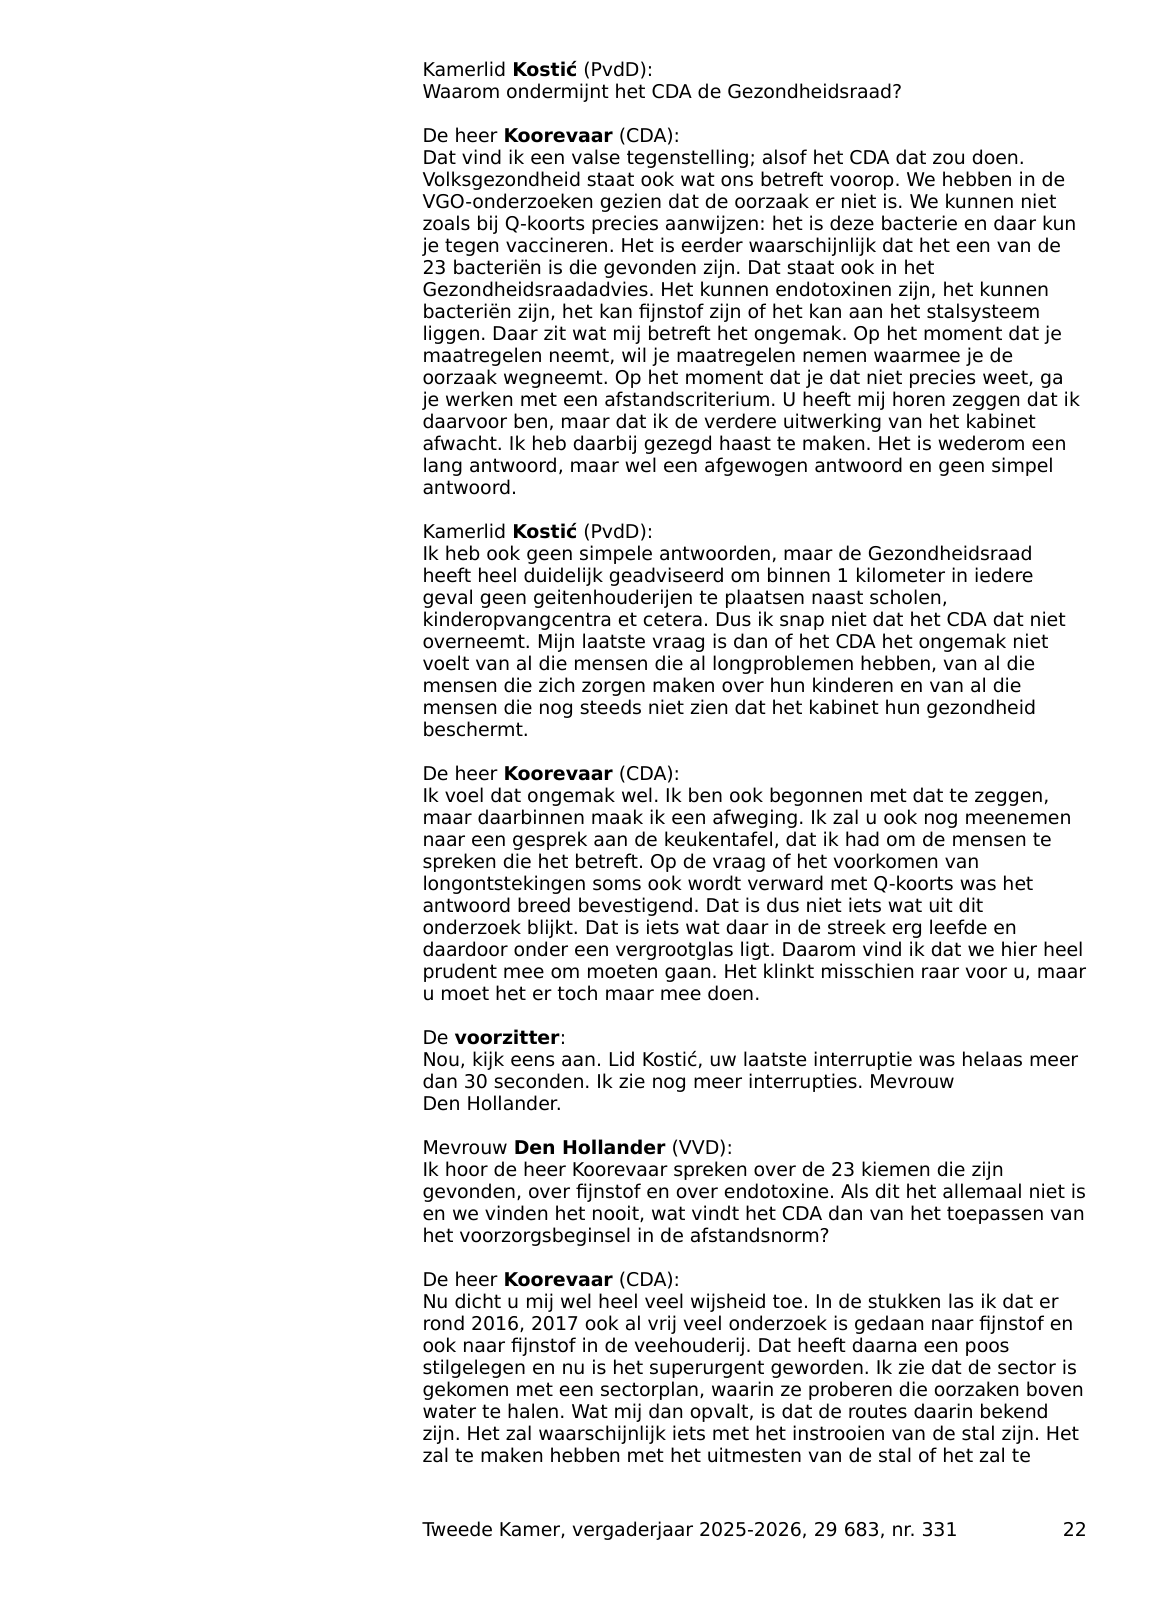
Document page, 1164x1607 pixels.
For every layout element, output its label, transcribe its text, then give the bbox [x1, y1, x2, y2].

text De heer Koorevaar (CDA): [422, 125, 1087, 147]
text Ik heb ook geen simpele antwoorden, maar de Gezondheidsraad heeft heel duidelijk geadviseerd om binnen 1 kilometer in iedere geval geen geitenhouderijen te plaatsen naast scholen, kinderopvangcentra et cetera. Dus ik snap niet dat het CDA dat niet overneemt. Mijn laatste vraag is dan of het CDA het ongemak niet voelt van al die mensen die al longproblemen hebben, van al die mensen die zich zorgen maken over hun kinderen en van al die mensen die nog steeds niet zien dat het kabinet hun gezondheid beschermt. [422, 543, 1087, 741]
text Ik voel dat ongemak wel. Ik ben ook begonnen met dat te zeggen, maar daarbinnen maak ik een afweging. Ik zal u ook nog meenemen naar een gesprek aan de keukentafel, dat ik had om de mensen te spreken die het betreft. Op de vraag of het voorkomen van longontstekingen soms ook wordt verward met Q-koorts was het antwoord breed bevestigend. Dat is dus niet iets wat uit dit onderzoek blijkt. Dat is iets wat daar in de streek erg leefde en daardoor onder een vergrootglas ligt. Daarom vind ik dat we hier heel prudent mee om moeten gaan. Het klinkt misschien raar voor u, maar u moet het er toch maar mee doen. [422, 785, 1087, 1005]
text Kamerlid Kostić (PvdD): [422, 59, 1087, 81]
text Waarom ondermijnt het CDA de Gezondheidsraad? [422, 81, 1087, 103]
text Kamerlid Kostić (PvdD): [422, 521, 1087, 543]
text Nou, kijk eens aan. Lid Kostić, uw laatste interruptie was helaas meer dan 30 seconden. Ik zie nog meer interrupties. Mevrouw Den Hollander. [422, 1049, 1087, 1115]
text Mevrouw Den Hollander (VVD): [422, 1137, 1087, 1159]
text Dat vind ik een valse tegenstelling; alsof het CDA dat zou doen. Volksgezondheid staat ook wat ons betreft voorop. We hebben in de VGO-onderzoeken gezien dat de oorzaak er niet is. We kunnen niet zoals bij Q-koorts precies aanwijzen: het is deze bacterie en daar kun je tegen vaccineren. Het is eerder waarschijnlijk dat het een van de 23 bacteriën is die gevonden zijn. Dat staat ook in het Gezondheidsraadadvies. Het kunnen endotoxinen zijn, het kunnen bacteriën zijn, het kan fijnstof zijn of het kan aan het stalsysteem liggen. Daar zit wat mij betreft het ongemak. Op het moment dat je maatregelen neemt, wil je maatregelen nemen waarmee je de oorzaak wegneemt. Op het moment dat je dat niet precies weet, ga je werken met een afstandscriterium. U heeft mij horen zeggen dat ik daarvoor ben, maar dat ik de verdere uitwerking van het kabinet afwacht. Ik heb daarbij gezegd haast te maken. Het is wederom een lang antwoord, maar wel een afgewogen antwoord en geen simpel antwoord. [422, 147, 1087, 499]
text De voorzitter: [422, 1027, 1087, 1049]
text Nu dicht u mij wel heel veel wijsheid toe. In de stukken las ik dat er rond 2016, 2017 ook al vrij veel onderzoek is gedaan naar fijnstof en ook naar fijnstof in de veehouderij. Dat heeft daarna een poos stilgelegen en nu is het superurgent geworden. Ik zie dat de sector is gekomen met een sectorplan, waarin ze proberen die oorzaken boven water te halen. Wat mij dan opvalt, is dat de routes daarin bekend zijn. Het zal waarschijnlijk iets met het instrooien van de stal zijn. Het zal te maken hebben met het uitmesten van de stal of het zal te [422, 1291, 1087, 1467]
text Ik hoor de heer Koorevaar spreken over de 23 kiemen die zijn gevonden, over fijnstof en over endotoxine. Als dit het allemaal niet is en we vinden het nooit, wat vindt het CDA dan van het toepassen van het voorzorgsbeginsel in de afstandsnorm? [422, 1159, 1087, 1247]
text De heer Koorevaar (CDA): [422, 1269, 1087, 1291]
text De heer Koorevaar (CDA): [422, 763, 1087, 785]
